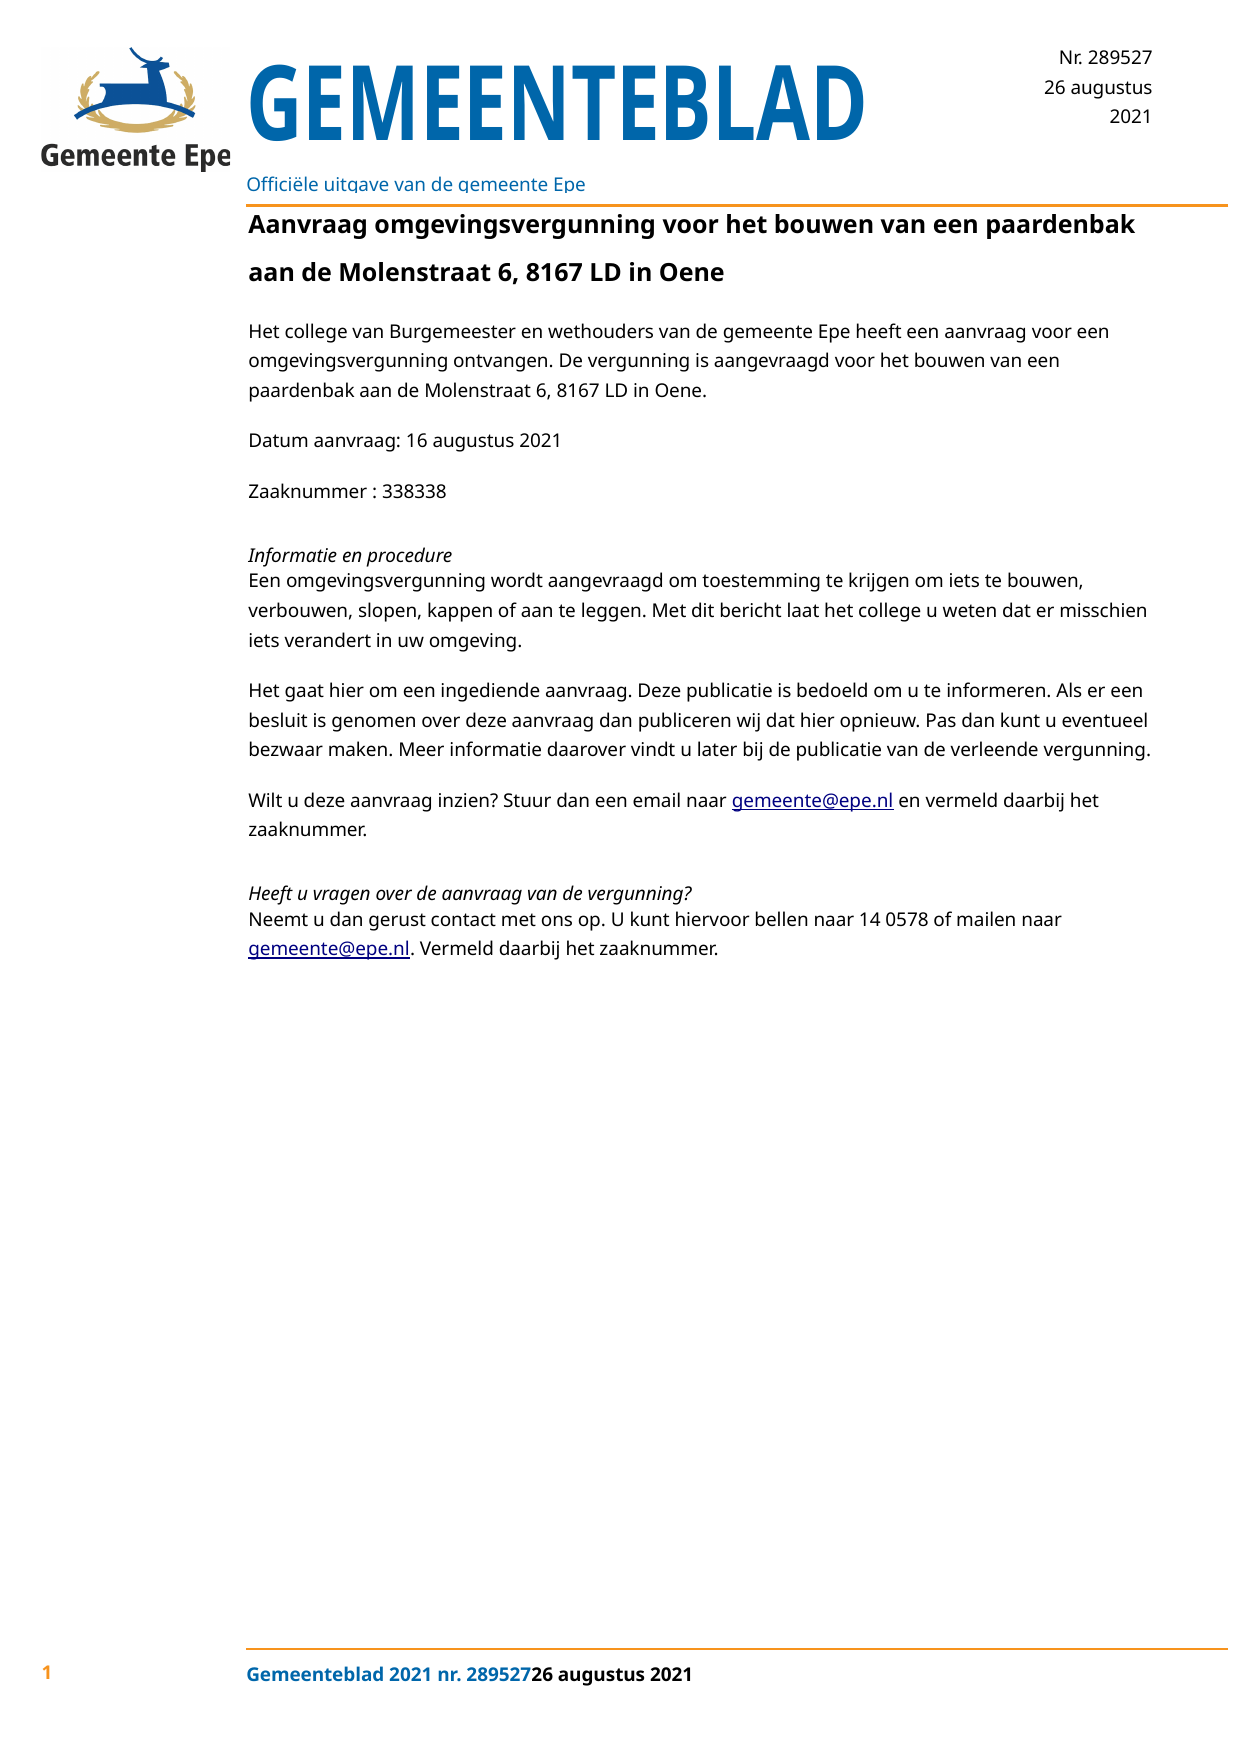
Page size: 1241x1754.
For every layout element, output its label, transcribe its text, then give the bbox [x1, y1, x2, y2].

text Wilt u deze aanvraag inzien? Stuur dan een email naar gemeente@epe.nl en vermeld daarbij het zaaknummer. [248, 787, 1152, 842]
text Aanvraag omgevingsvergunning voor het bouwen van een paardenbak aan de Molenstraat 6, 8167 LD in Oene [248, 207, 1152, 288]
text Neemt u dan gerust contact met ons op. U kunt hiervoor bellen naar 14 0578 of mailen naar gemeente@epe.nl. Vermeld daarbij het zaaknummer. [248, 906, 1152, 961]
picture [41, 47, 231, 172]
text Informatie en procedure [248, 542, 1152, 568]
text Een omgevingsvergunning wordt aangevraagd om toestemming te krijgen om iets te bouwen, verbouwen, slopen, kappen of aan te leggen. Met dit bericht laat het college u weten dat er misschien iets verandert in uw omgeving. [248, 568, 1152, 652]
text Heeft u vragen over de aanvraag van de vergunning? [248, 880, 1152, 906]
text Het college van Burgemeester en wethouders van de gemeente Epe heeft een aanvraag voor een omgevingsvergunning ontvangen. De vergunning is aangevraagd voor het bouwen van een paardenbak aan de Molenstraat 6, 8167 LD in Oene. [248, 318, 1152, 403]
text Datum aanvraag: 16 augustus 2021 [248, 427, 1152, 453]
text Het gaat hier om een ingediende aanvraag. Deze publicatie is bedoeld om u te informeren. Als er een besluit is genomen over deze aanvraag dan publiceren wij dat hier opnieuw. Pas dan kunt u eventueel bezwaar maken. Meer informatie daarover vindt u later bij de publicatie van de verleende vergunning. [248, 677, 1152, 762]
text Zaaknummer : 338338 [248, 478, 1152, 504]
